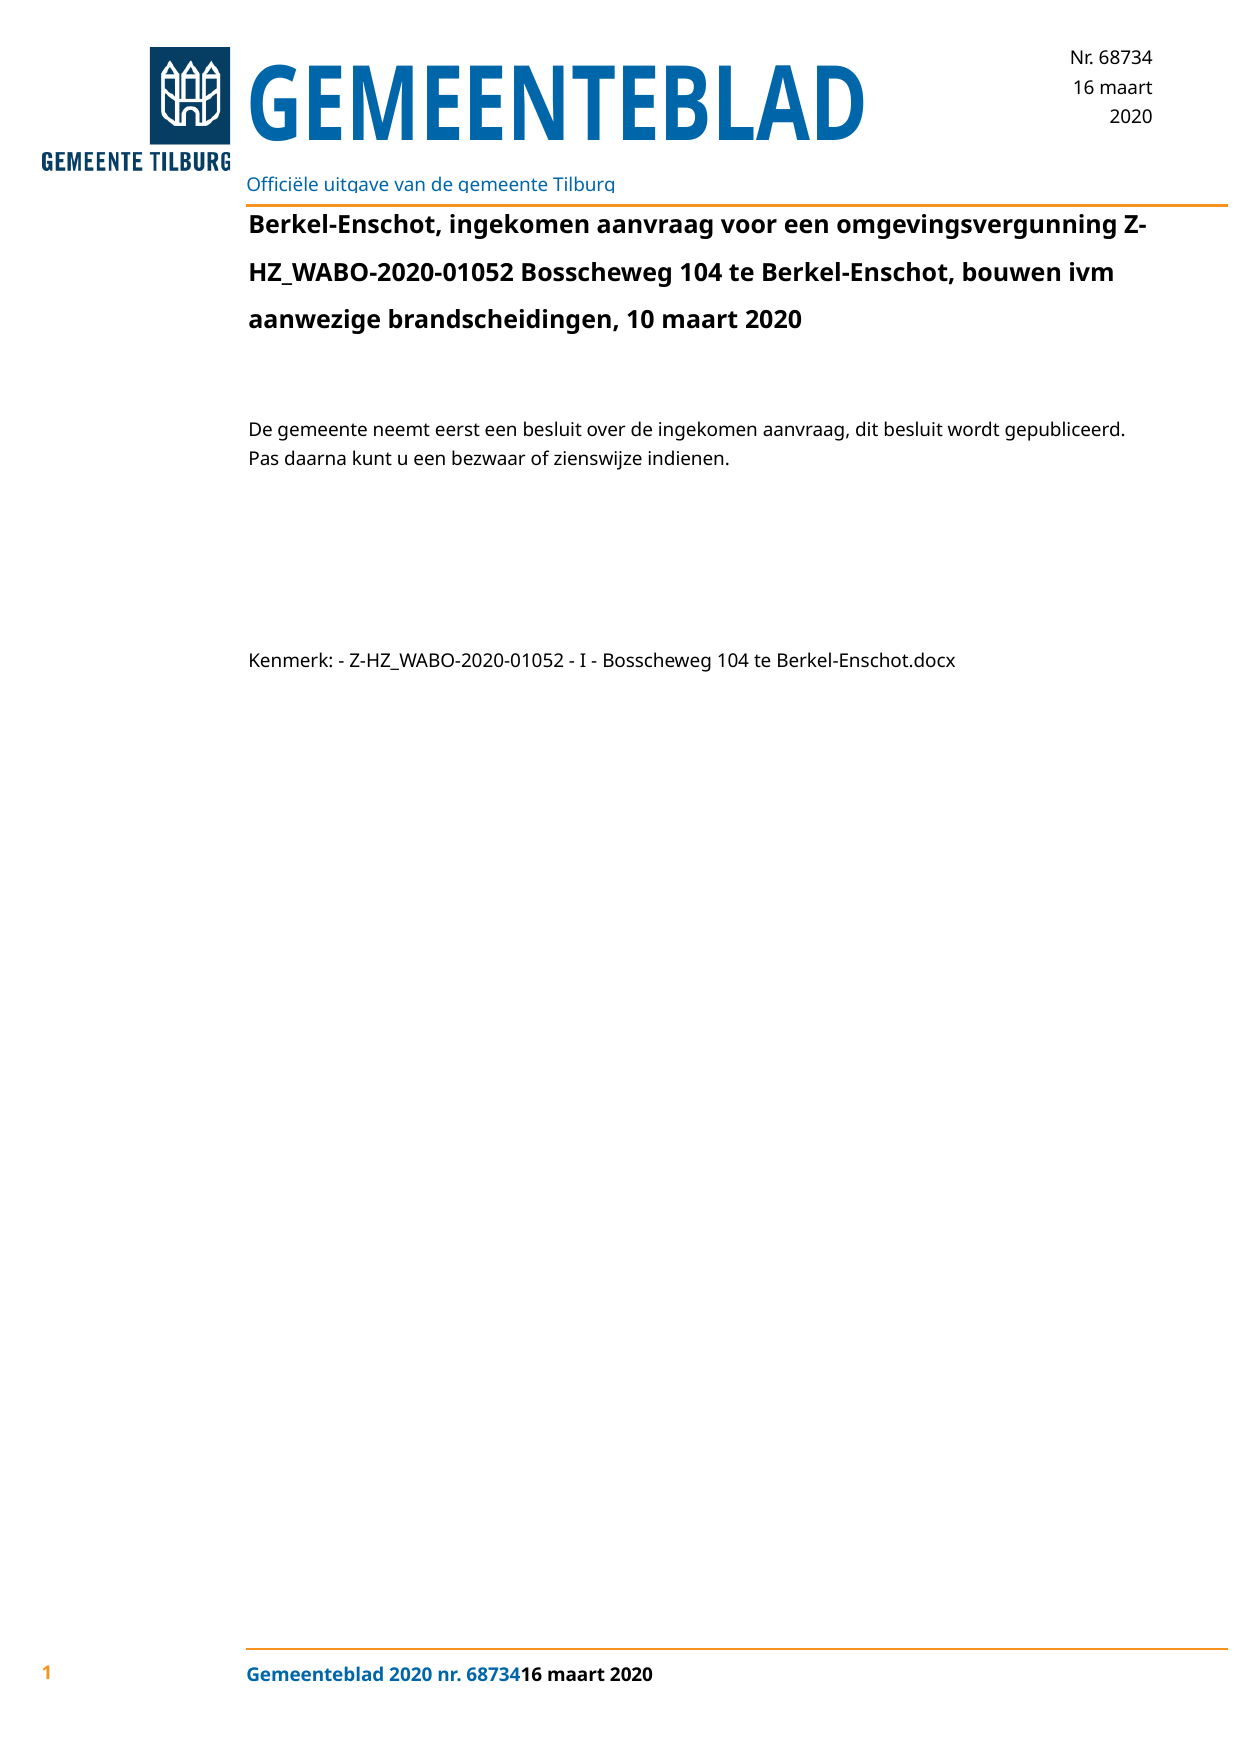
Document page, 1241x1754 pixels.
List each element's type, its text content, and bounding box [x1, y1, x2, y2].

text Kenmerk: - Z-HZ_WABO-2020-01052 - I - Bosscheweg 104 te Berkel-Enschot.docx [248, 647, 1152, 673]
picture [41, 47, 231, 172]
text Berkel-Enschot, ingekomen aanvraag voor een omgevingsvergunning Z-HZ_WABO-2020-01052 Bosscheweg 104 te Berkel-Enschot, bouwen ivm aanwezige brandscheidingen, 10 maart 2020 [248, 207, 1152, 336]
text De gemeente neemt eerst een besluit over de ingekomen aanvraag, dit besluit wordt gepubliceerd. Pas daarna kunt u een bezwaar of zienswijze indienen. [248, 416, 1152, 471]
